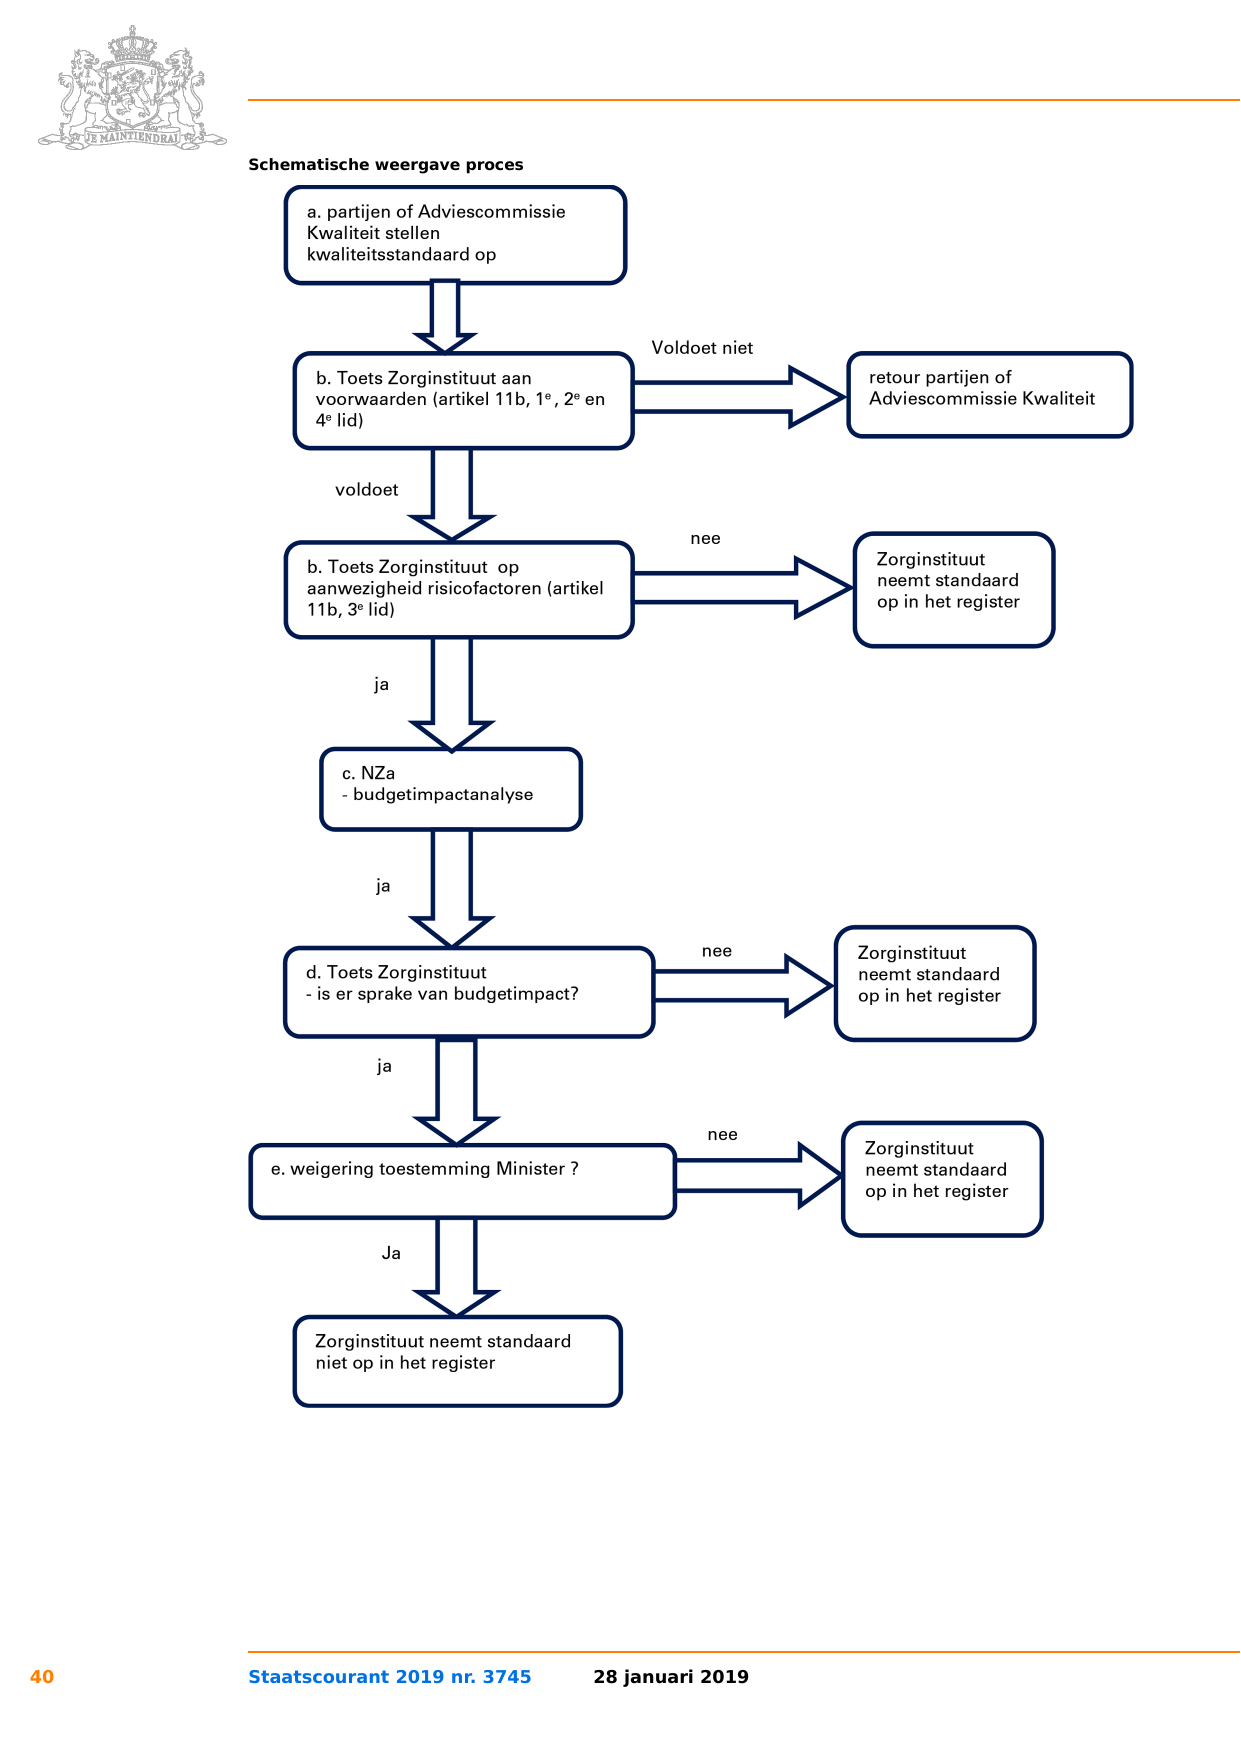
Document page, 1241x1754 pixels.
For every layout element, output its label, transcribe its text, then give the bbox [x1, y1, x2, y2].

picture [38, 25, 227, 150]
picture [248, 185, 1134, 1408]
text Schematische weergave proces [248, 156, 1134, 174]
